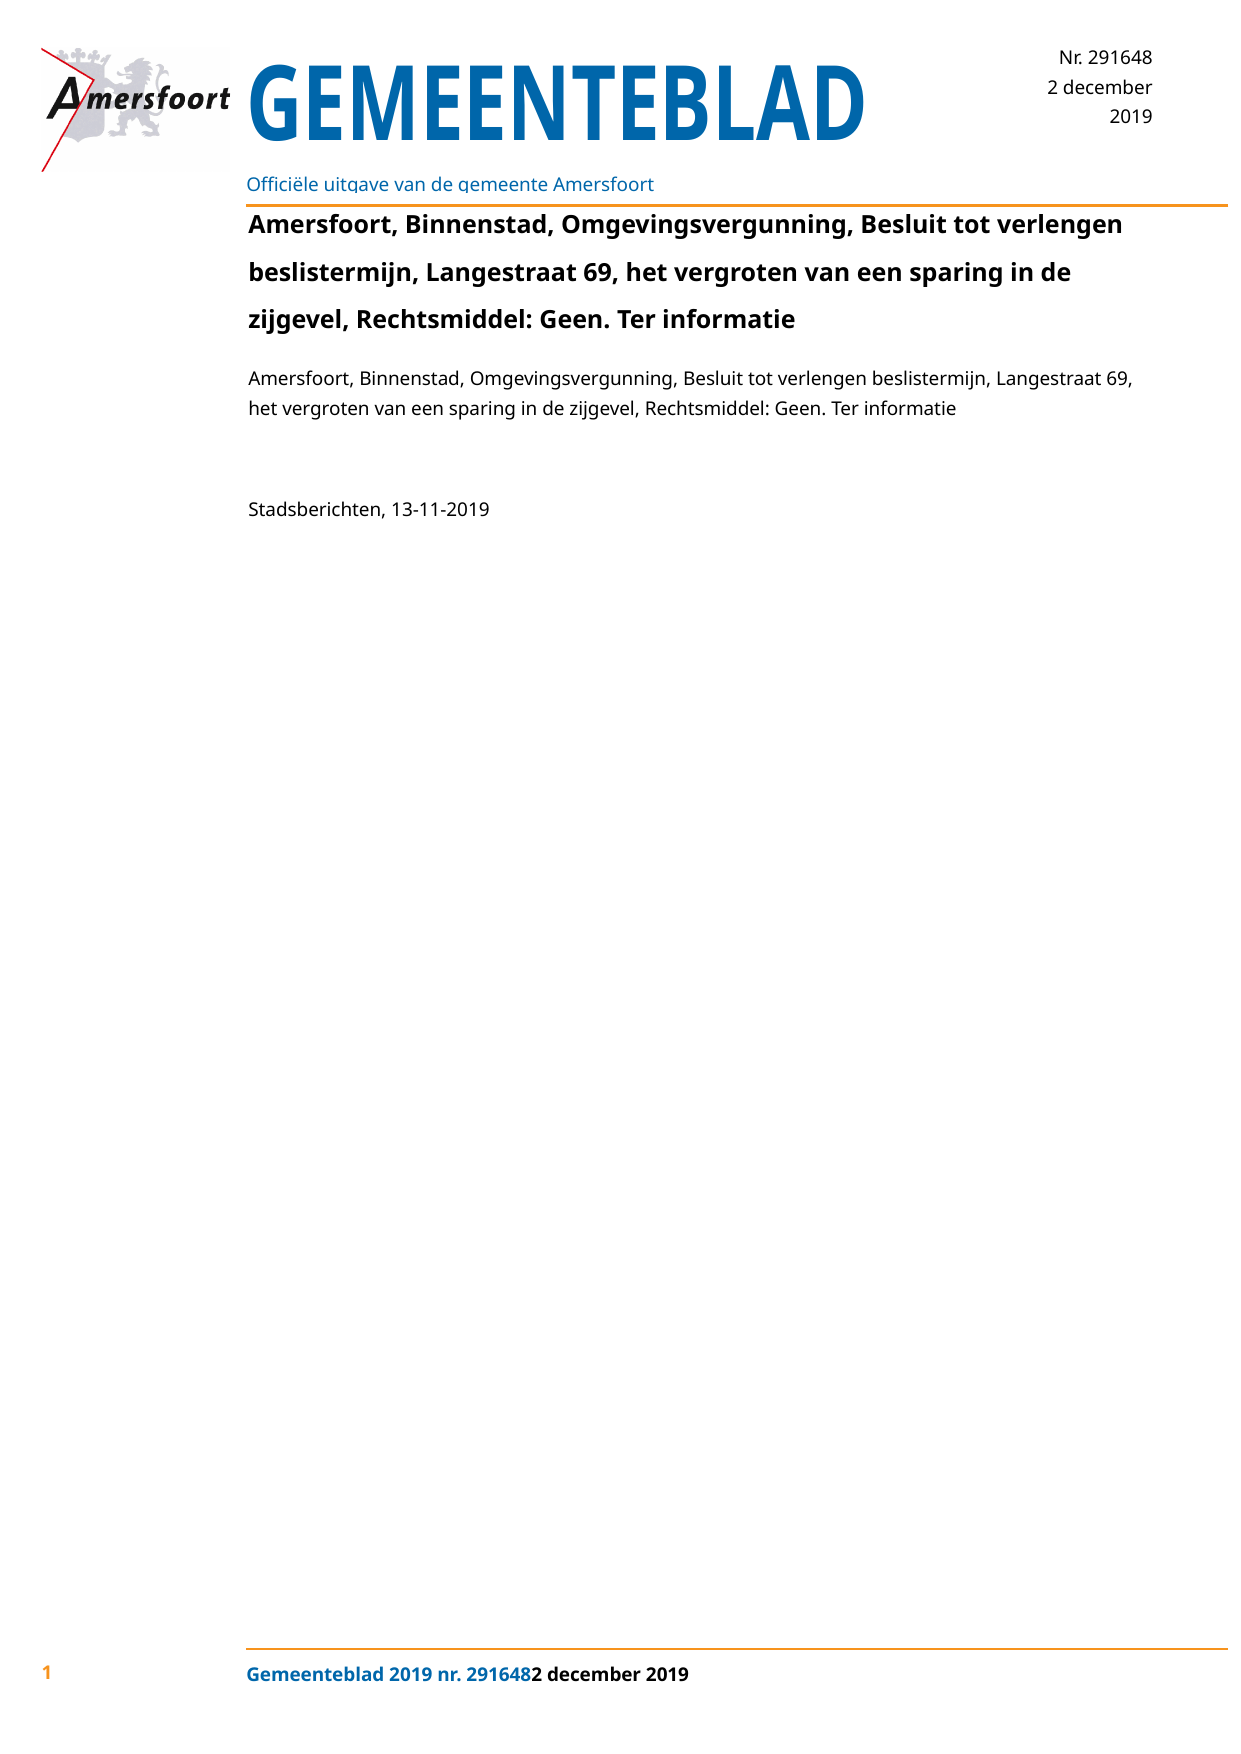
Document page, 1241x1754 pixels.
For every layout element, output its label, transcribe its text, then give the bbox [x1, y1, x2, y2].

text Stadsberichten, 13-11-2019 [248, 496, 1152, 522]
picture [41, 47, 231, 172]
text Amersfoort, Binnenstad, Omgevingsvergunning, Besluit tot verlengen beslistermijn, Langestraat 69, het vergroten van een sparing in de zijgevel, Rechtsmiddel: Geen. Ter informatie [248, 207, 1152, 336]
text Amersfoort, Binnenstad, Omgevingsvergunning, Besluit tot verlengen beslistermijn, Langestraat 69, het vergroten van een sparing in de zijgevel, Rechtsmiddel: Geen. Ter informatie [248, 366, 1152, 421]
